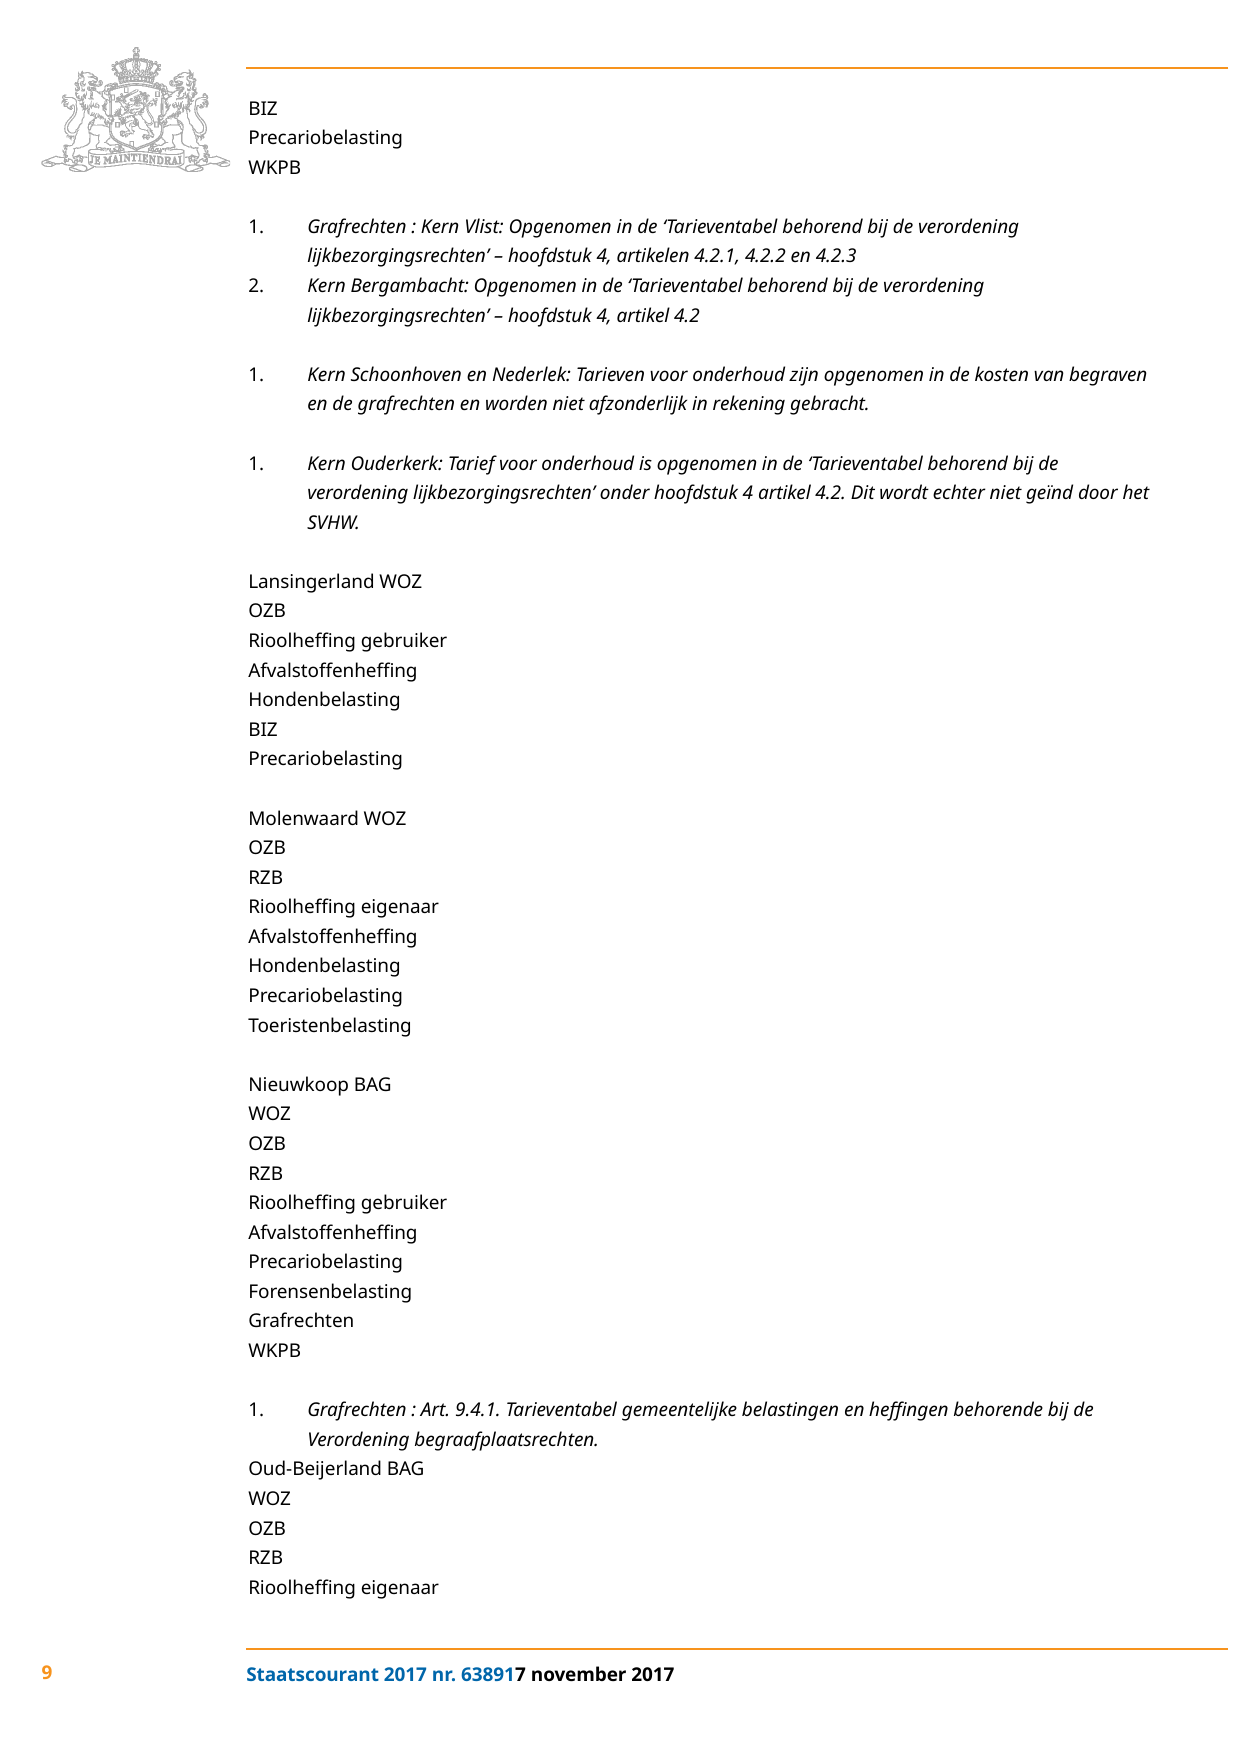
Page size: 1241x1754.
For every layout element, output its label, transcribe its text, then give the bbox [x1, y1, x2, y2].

text Rioolheffing eigenaar [248, 893, 1152, 919]
text Afvalstoffenheffing [248, 923, 1152, 949]
text Afvalstoffenheffing [248, 657, 1152, 683]
text Lansingerland WOZ [248, 568, 1152, 594]
text WKPB [248, 154, 1152, 180]
text BIZ [248, 716, 1152, 742]
text Precariobelasting [248, 982, 1152, 1008]
picture [41, 47, 231, 172]
text Precariobelasting [248, 1248, 1152, 1274]
text Hondenbelasting [248, 686, 1152, 712]
text OZB [248, 834, 1152, 860]
text OZB [248, 598, 1152, 623]
text Nieuwkoop BAG [248, 1071, 1152, 1097]
list Grafrechten : Art. 9.4.1. Tarieventabel gemeentelijke belastingen en heffingen behorende bij de Verordening begraafplaatsrechten. [248, 1396, 1152, 1452]
text RZB [248, 1544, 1152, 1570]
list Kern Bergambacht: Opgenomen in de ‘Tarieventabel behorend bij de verordening lijkbezorgingsrechten’ – hoofdstuk 4, artikel 4.2 [248, 272, 1152, 328]
text Precariobelasting [248, 124, 1152, 150]
list Grafrechten : Kern Vlist: Opgenomen in de ‘Tarieventabel behorend bij de verordening lijkbezorgingsrechten’ – hoofdstuk 4, artikelen 4.2.1, 4.2.2 en 4.2.3 [248, 213, 1152, 268]
text Afvalstoffenheffing [248, 1219, 1152, 1245]
list Kern Ouderkerk: Tarief voor onderhoud is opgenomen in de ‘Tarieventabel behorend bij de verordening lijkbezorgingsrechten’ onder hoofdstuk 4 artikel 4.2. Dit wordt echter niet geïnd door het SVHW. [248, 450, 1152, 535]
text WOZ [248, 1485, 1152, 1511]
text RZB [248, 864, 1152, 890]
text OZB [248, 1130, 1152, 1156]
text BIZ [248, 95, 1152, 121]
text Forensenbelasting [248, 1278, 1152, 1304]
text Molenwaard WOZ [248, 805, 1152, 831]
text Hondenbelasting [248, 953, 1152, 978]
text WKPB [248, 1337, 1152, 1363]
text Rioolheffing eigenaar [248, 1574, 1152, 1600]
text OZB [248, 1515, 1152, 1541]
text Rioolheffing gebruiker [248, 627, 1152, 653]
text Precariobelasting [248, 746, 1152, 771]
text RZB [248, 1160, 1152, 1186]
text Oud-Beijerland BAG [248, 1456, 1152, 1481]
text Toeristenbelasting [248, 1012, 1152, 1038]
text Grafrechten [248, 1308, 1152, 1333]
list Kern Schoonhoven en Nederlek: Tarieven voor onderhoud zijn opgenomen in de kosten van begraven en de grafrechten en worden niet afzonderlijk in rekening gebracht. [248, 361, 1152, 416]
text Rioolheffing gebruiker [248, 1189, 1152, 1215]
text WOZ [248, 1101, 1152, 1126]
